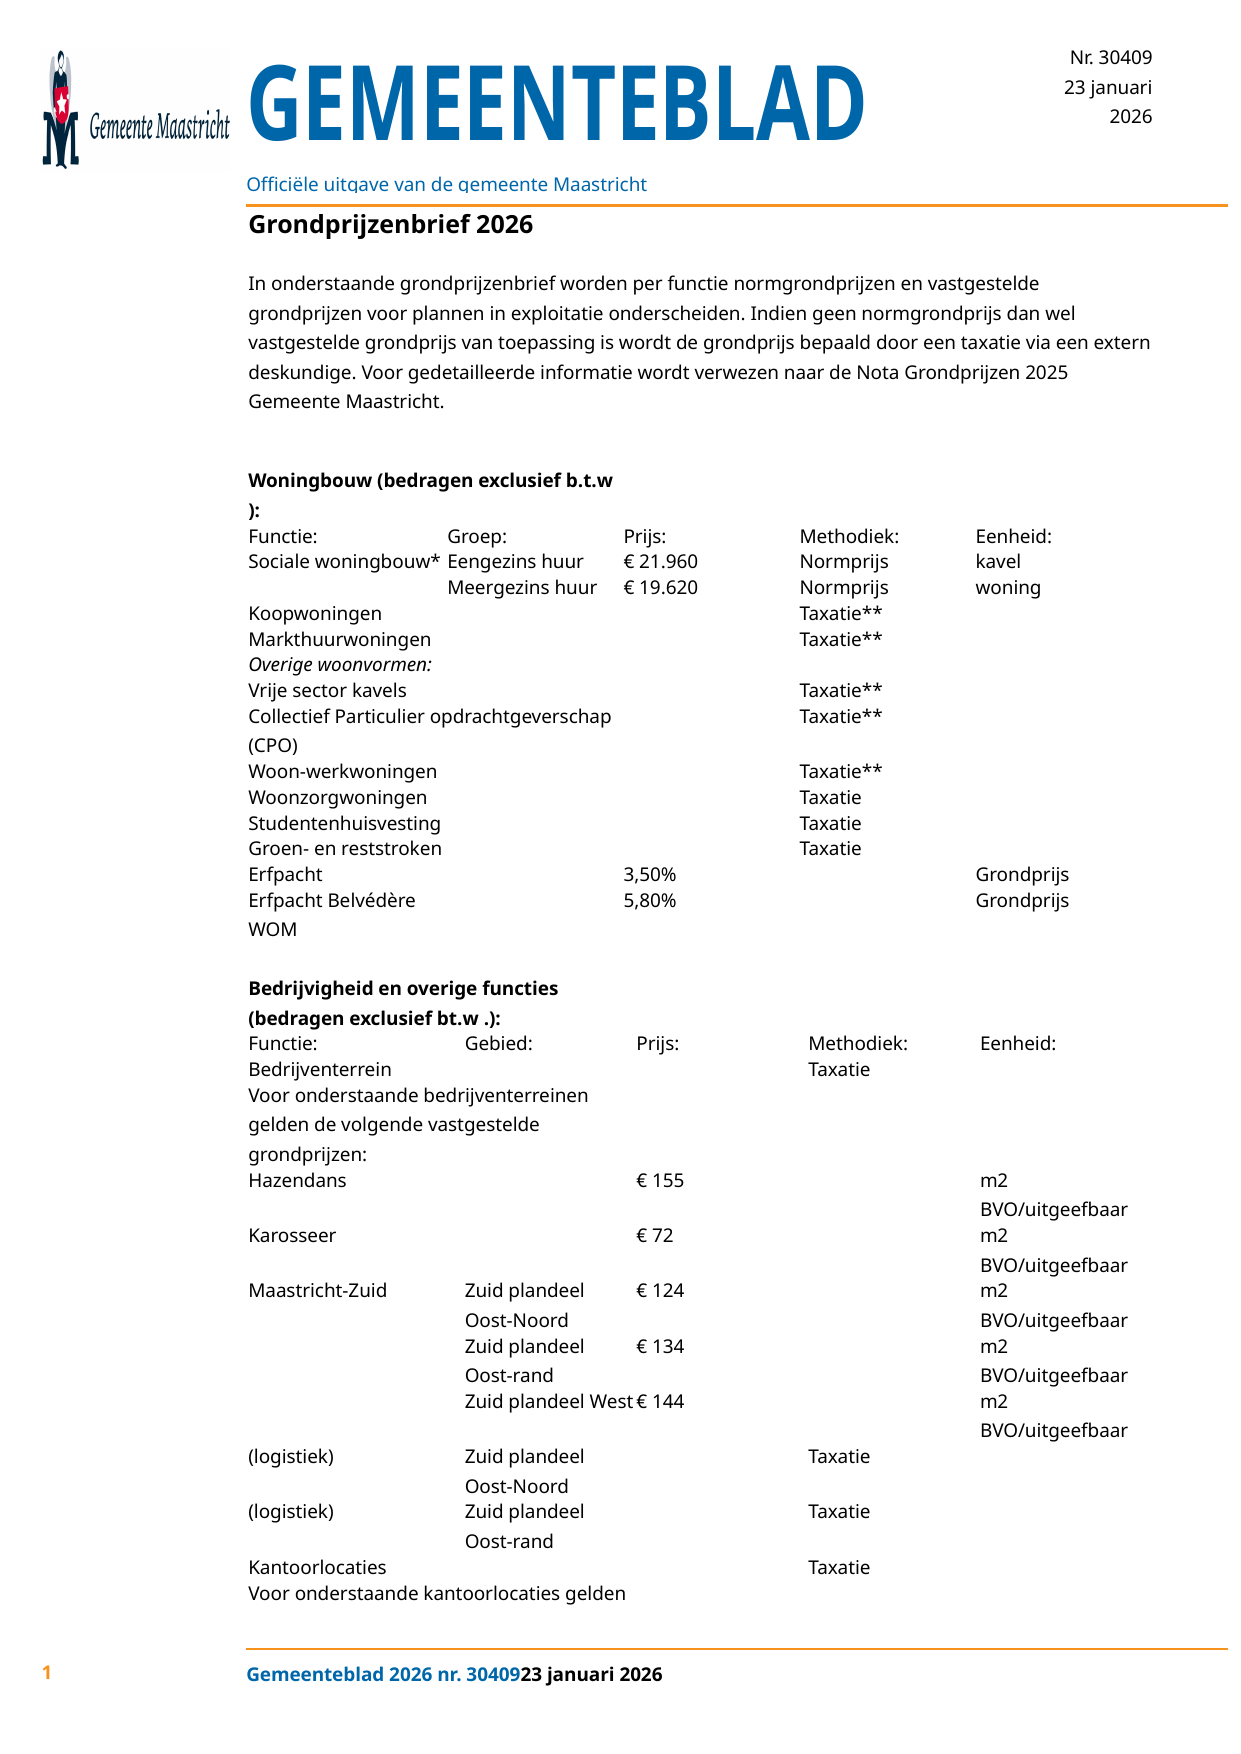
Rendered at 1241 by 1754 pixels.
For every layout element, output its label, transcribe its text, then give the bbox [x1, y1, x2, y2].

table_cell [623, 758, 799, 784]
table_cell [808, 1333, 980, 1388]
table_cell [975, 784, 1152, 810]
table_cell Taxatie [808, 1554, 980, 1580]
table_cell Erfpacht Belvédère WOM [248, 887, 447, 942]
table_cell Voor onderstaande bedrijventerreinen gelden de volgende vastgestelde grondprijzen: [248, 1082, 636, 1167]
table_cell Taxatie [799, 810, 975, 836]
table_cell [636, 1554, 808, 1580]
table_cell m2 BVO/uitgeefbaar [980, 1167, 1152, 1222]
table_cell m2 BVO/uitgeefbaar [980, 1222, 1152, 1277]
table_cell Normprijs [799, 574, 975, 600]
table_cell Studentenhuisvesting [248, 810, 447, 836]
table_cell Taxatie [799, 784, 975, 810]
table_cell Eenheid: [975, 523, 1152, 549]
table_cell Grondprijs [975, 887, 1152, 942]
table_cell [636, 1056, 808, 1082]
table_cell Taxatie** [799, 677, 975, 703]
table_cell Vrije sector kavels [248, 677, 447, 703]
table_cell m2 BVO/uitgeefbaar [980, 1333, 1152, 1388]
table_cell [980, 1554, 1152, 1580]
table_cell [975, 836, 1152, 861]
table_cell Taxatie [808, 1499, 980, 1554]
table_cell € 124 [636, 1278, 808, 1333]
table_cell m2 BVO/uitgeefbaar [980, 1278, 1152, 1333]
table_cell [447, 758, 623, 784]
table_cell [465, 1554, 636, 1580]
table_cell Gebied: [465, 1031, 636, 1056]
table_cell [808, 1082, 980, 1167]
table_cell Taxatie [808, 1444, 980, 1499]
table_cell [975, 758, 1152, 784]
table_cell Karosseer [248, 1222, 464, 1277]
table_cell [447, 784, 623, 810]
table_cell Meergezins huur [447, 574, 623, 600]
table_cell [248, 1333, 464, 1388]
table_cell [248, 574, 447, 600]
table_cell m2 BVO/uitgeefbaar [980, 1388, 1152, 1443]
table_cell Taxatie [799, 836, 975, 861]
table_cell [808, 1167, 980, 1222]
table_header [636, 975, 1152, 1031]
table_cell Zuid plandeel Oost-Noord [465, 1278, 636, 1333]
table_cell [623, 784, 799, 810]
table_cell [465, 1222, 636, 1277]
table_header Bedrijvigheid en overige functies (bedragen exclusief bt.w .): [248, 975, 636, 1031]
table_cell Zuid plandeel West [465, 1388, 636, 1443]
table_cell [975, 677, 1152, 703]
table_cell [808, 1278, 980, 1333]
table_cell [975, 600, 1152, 626]
table_cell Methodiek: [808, 1031, 980, 1056]
table_cell (logistiek) [248, 1499, 464, 1554]
table_cell 5,80% [623, 887, 799, 942]
table_cell Maastricht-Zuid [248, 1278, 464, 1333]
table_cell [980, 1444, 1152, 1499]
table_cell [447, 836, 623, 861]
table_cell [636, 1499, 808, 1554]
table_cell Sociale woningbouw* [248, 549, 447, 574]
table_cell [623, 810, 799, 836]
table_cell Methodiek: [799, 523, 975, 549]
table_cell [808, 1222, 980, 1277]
table_cell [623, 677, 799, 703]
table_cell Eengezins huur [447, 549, 623, 574]
table_cell Overige woonvormen: [248, 652, 447, 677]
table_cell Kantoorlocaties [248, 1554, 464, 1580]
table_cell Taxatie [808, 1056, 980, 1082]
table_cell [799, 652, 975, 677]
table_cell [465, 1056, 636, 1082]
table_cell [980, 1499, 1152, 1554]
table_cell [248, 1388, 464, 1443]
table_cell € 19.620 [623, 574, 799, 600]
table_cell 3,50% [623, 861, 799, 887]
table_cell € 134 [636, 1333, 808, 1388]
table_cell Bedrijventerrein [248, 1056, 464, 1082]
text Grondprijzenbrief 2026 [248, 207, 1152, 241]
table_cell [447, 861, 623, 887]
table_cell Collectief Particulier opdrachtgeverschap (CPO) [248, 703, 623, 758]
table_header Woningbouw (bedragen exclusief b.t.w ): [248, 468, 623, 523]
table_cell [447, 600, 623, 626]
table_cell [623, 652, 799, 677]
table_cell € 21.960 [623, 549, 799, 574]
table_cell [975, 652, 1152, 677]
table_cell Normprijs [799, 549, 975, 574]
table_cell Hazendans [248, 1167, 464, 1222]
table_cell [447, 677, 623, 703]
table_cell [808, 1580, 980, 1606]
table_cell Zuid plandeel Oost-rand [465, 1333, 636, 1388]
table_cell Groep: [447, 523, 623, 549]
table_cell Taxatie** [799, 600, 975, 626]
table_cell [975, 626, 1152, 652]
table_cell [980, 1082, 1152, 1167]
table_cell [623, 703, 799, 758]
table_cell [808, 1388, 980, 1443]
table_cell Prijs: [623, 523, 799, 549]
table_cell (logistiek) [248, 1444, 464, 1499]
table_cell Zuid plandeel Oost-Noord [465, 1444, 636, 1499]
table_cell Grondprijs [975, 861, 1152, 887]
table_cell Taxatie** [799, 626, 975, 652]
table_cell [636, 1082, 808, 1167]
table_cell [799, 861, 975, 887]
table_cell Woonzorgwoningen [248, 784, 447, 810]
table_cell [980, 1056, 1152, 1082]
picture [41, 47, 231, 172]
table_cell [799, 887, 975, 942]
table_cell € 144 [636, 1388, 808, 1443]
table_cell [980, 1580, 1152, 1606]
table_cell Functie: [248, 523, 447, 549]
table_cell kavel [975, 549, 1152, 574]
table_cell [447, 626, 623, 652]
table_cell [623, 836, 799, 861]
table_cell Zuid plandeel Oost-rand [465, 1499, 636, 1554]
table_cell woning [975, 574, 1152, 600]
table_cell Woon-werkwoningen [248, 758, 447, 784]
table_header [623, 468, 1152, 523]
table_cell [975, 810, 1152, 836]
table_cell [975, 703, 1152, 758]
table_cell Functie: [248, 1031, 464, 1056]
table_cell Voor onderstaande kantoorlocaties gelden [248, 1580, 636, 1606]
table_cell [447, 887, 623, 942]
text In onderstaande grondprijzenbrief worden per functie normgrondprijzen en vastgestelde grondprijzen voor plannen in exploitatie onderscheiden. Indien geen normgrondprijs dan wel vastgestelde grondprijs van toepassing is wordt de grondprijs bepaald door een taxatie via een extern deskundige. Voor gedetailleerde informatie wordt verwezen naar de Nota Grondprijzen 2025 Gemeente Maastricht. [248, 270, 1152, 414]
table_cell € 72 [636, 1222, 808, 1277]
table_cell Taxatie** [799, 758, 975, 784]
table_cell [447, 810, 623, 836]
table_cell [636, 1580, 808, 1606]
table_cell [636, 1444, 808, 1499]
table_cell [447, 652, 623, 677]
table_cell Groen- en reststroken [248, 836, 447, 861]
table_cell [623, 600, 799, 626]
table_cell [465, 1167, 636, 1222]
table_cell Taxatie** [799, 703, 975, 758]
table_cell [623, 626, 799, 652]
table_cell Erfpacht [248, 861, 447, 887]
table_cell Prijs: [636, 1031, 808, 1056]
table_cell Koopwoningen [248, 600, 447, 626]
table_cell € 155 [636, 1167, 808, 1222]
table_cell Markthuurwoningen [248, 626, 447, 652]
table_cell Eenheid: [980, 1031, 1152, 1056]
